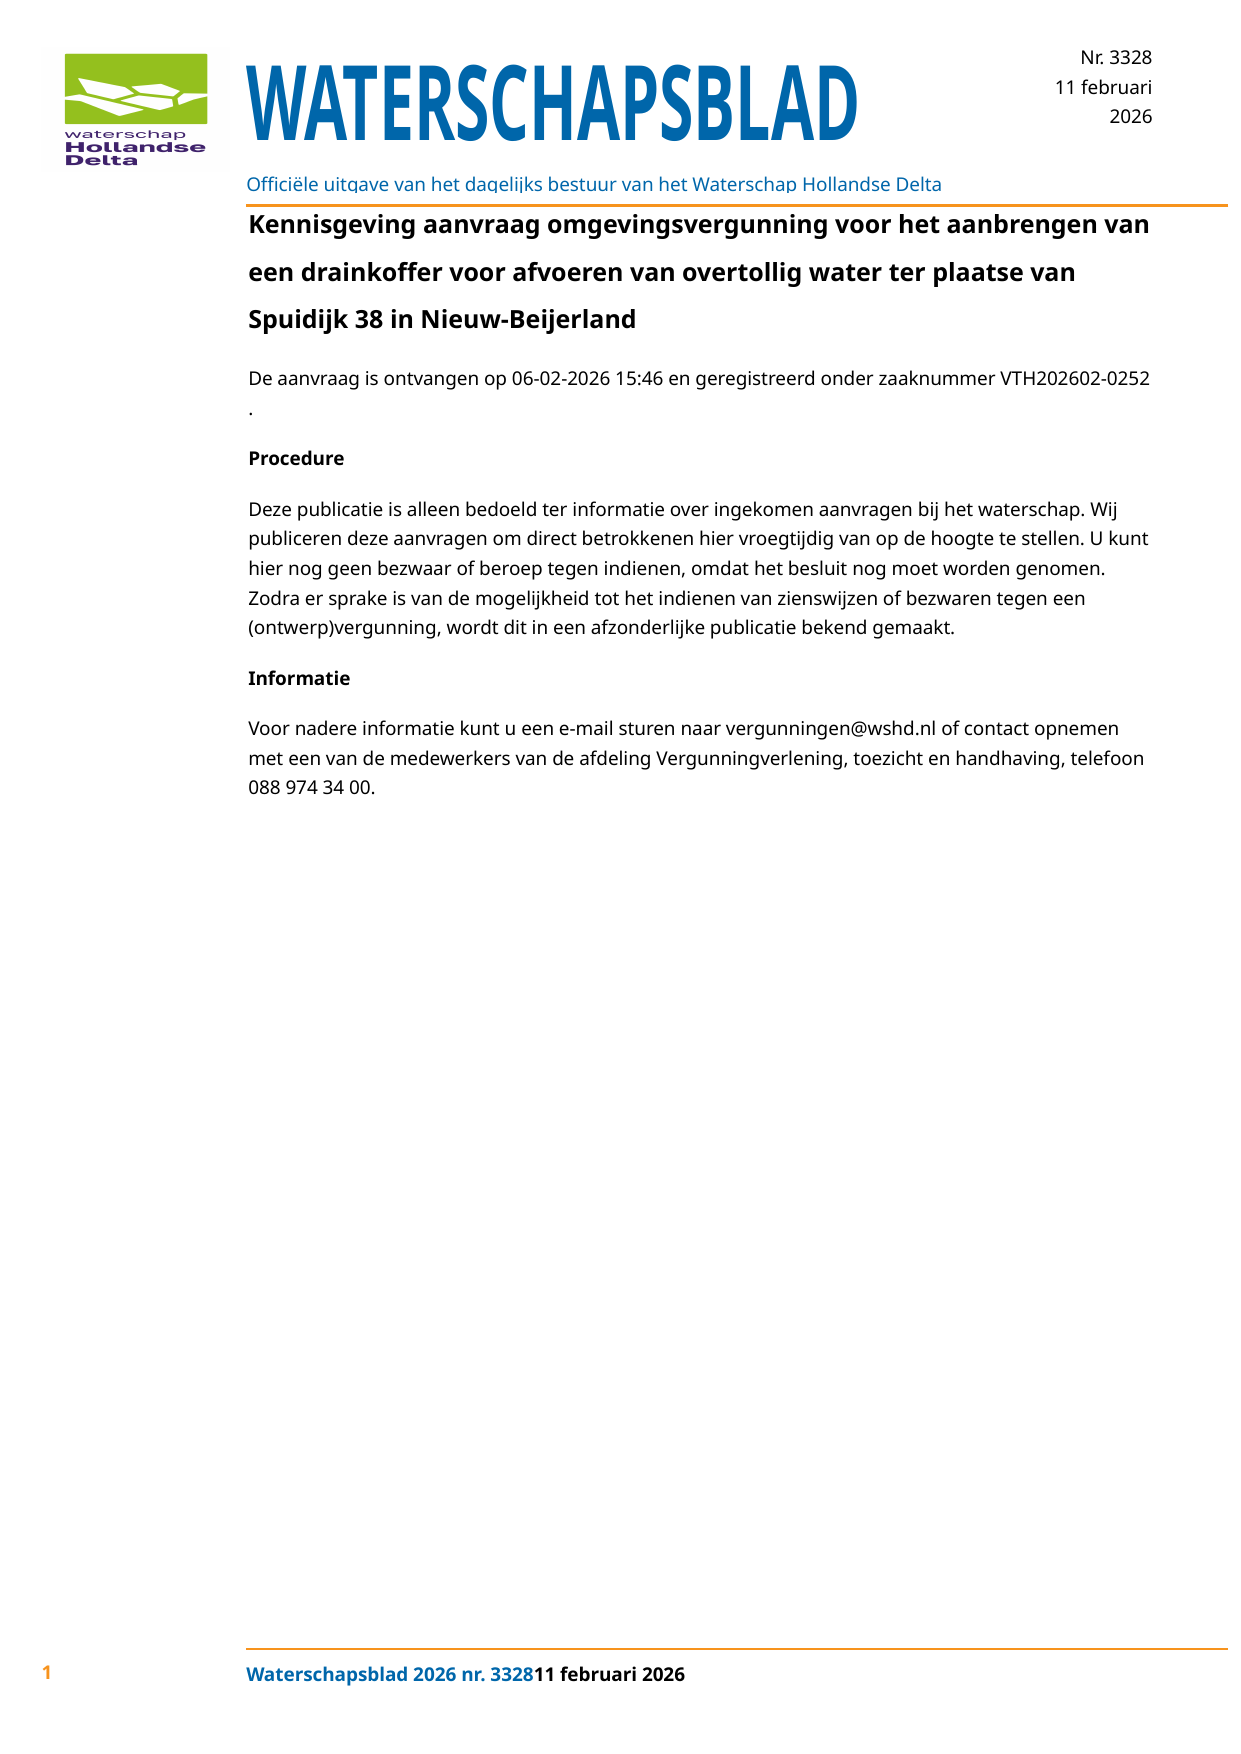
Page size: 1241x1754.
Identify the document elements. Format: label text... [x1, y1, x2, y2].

text Informatie [248, 665, 1152, 690]
text De aanvraag is ontvangen op 06-02-2026 15:46 en geregistreerd onder zaaknummer VTH202602-0252 . [248, 366, 1152, 421]
text Voor nadere informatie kunt u een e-mail sturen naar vergunningen@wshd.nl of contact opnemen met een van de medewerkers van de afdeling Vergunningverlening, toezicht en handhaving, telefoon 088 974 34 00. [248, 715, 1152, 800]
picture [41, 47, 231, 172]
text Kennisgeving aanvraag omgevingsvergunning voor het aanbrengen van een drainkoffer voor afvoeren van overtollig water ter plaatse van Spuidijk 38 in Nieuw-Beijerland [248, 207, 1152, 336]
text Procedure [248, 446, 1152, 471]
text Deze publicatie is alleen bedoeld ter informatie over ingekomen aanvragen bij het waterschap. Wij publiceren deze aanvragen om direct betrokkenen hier vroegtijdig van op de hoogte te stellen. U kunt hier nog geen bezwaar of beroep tegen indienen, omdat het besluit nog moet worden genomen. Zodra er sprake is van de mogelijkheid tot het indienen van zienswijzen of bezwaren tegen een (ontwerp)vergunning, wordt dit in een afzonderlijke publicatie bekend gemaakt. [248, 496, 1152, 640]
